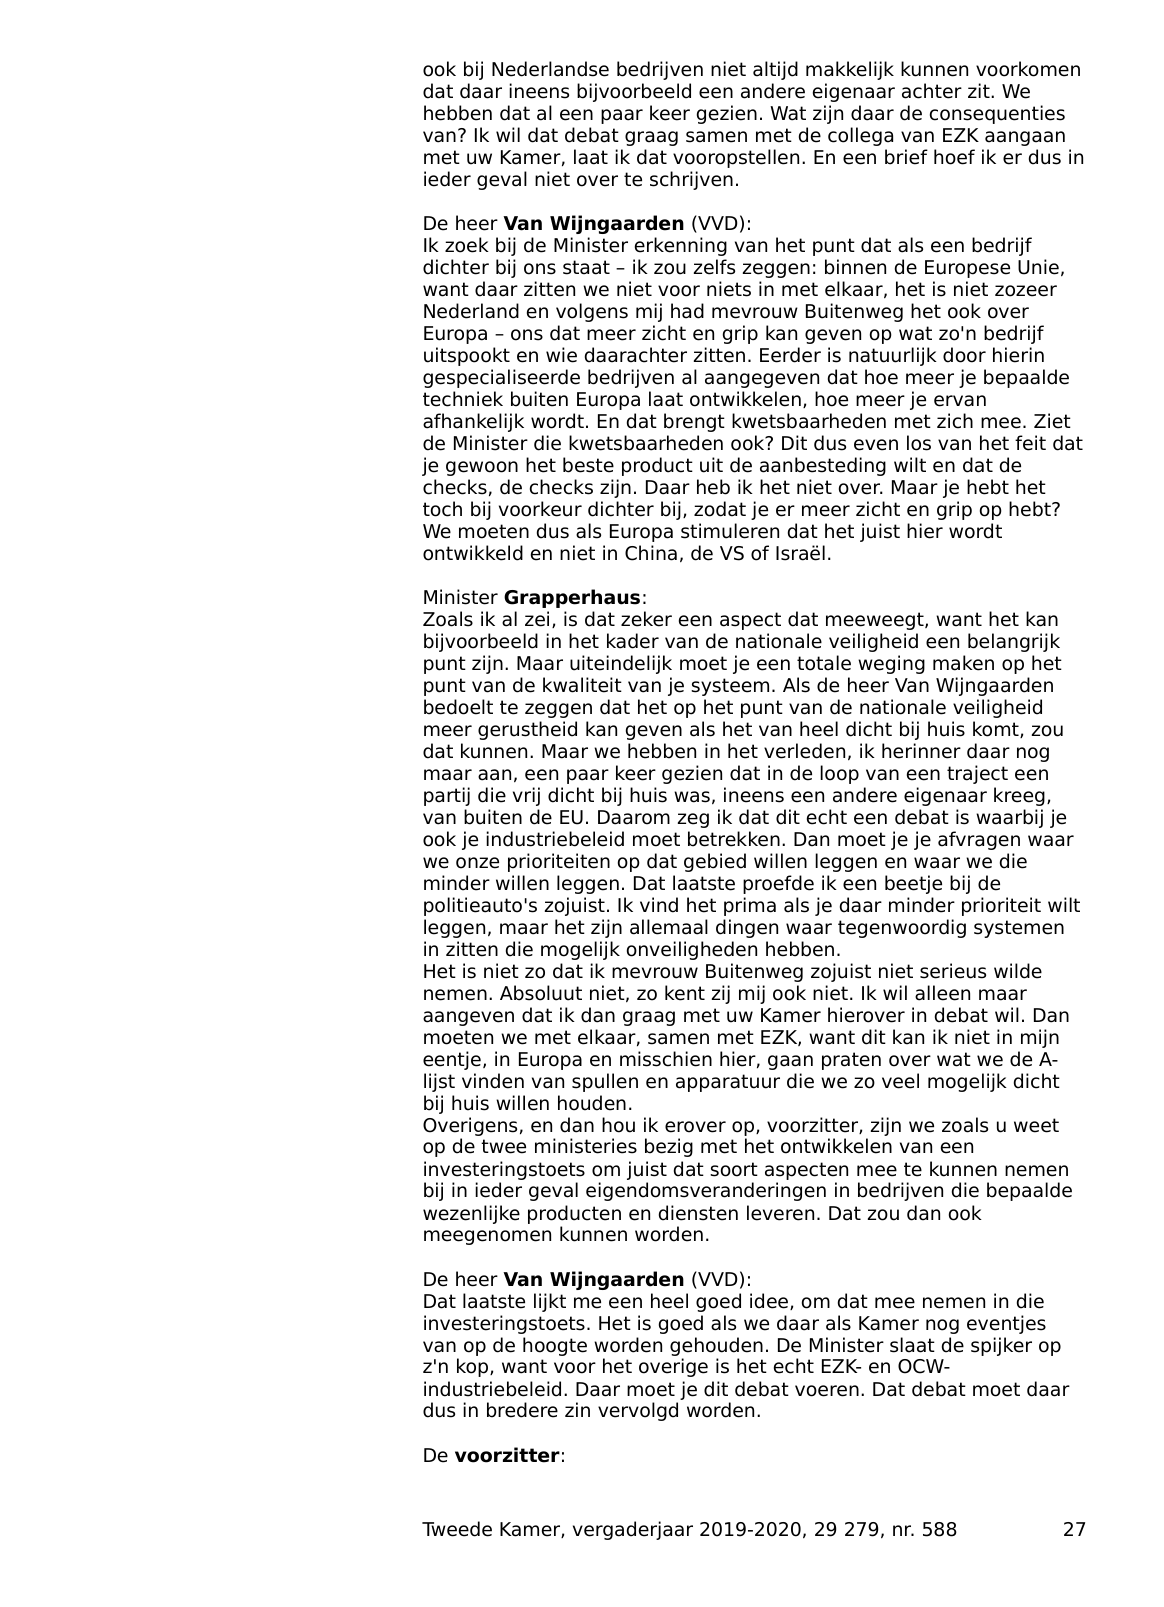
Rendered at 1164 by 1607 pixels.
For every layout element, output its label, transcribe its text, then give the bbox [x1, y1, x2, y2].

text Het is niet zo dat ik mevrouw Buitenweg zojuist niet serieus wilde nemen. Absoluut niet, zo kent zij mij ook niet. Ik wil alleen maar aangeven dat ik dan graag met uw Kamer hierover in debat wil. Dan moeten we met elkaar, samen met EZK, want dit kan ik niet in mijn eentje, in Europa en misschien hier, gaan praten over wat we de A-lijst vinden van spullen en apparatuur die we zo veel mogelijk dicht bij huis willen houden. [422, 961, 1087, 1114]
text Overigens, en dan hou ik erover op, voorzitter, zijn we zoals u weet op de twee ministeries bezig met het ontwikkelen van een investeringstoets om juist dat soort aspecten mee te kunnen nemen bij in ieder geval eigendomsveranderingen in bedrijven die bepaalde wezenlijke producten en diensten leveren. Dat zou dan ook meegenomen kunnen worden. [422, 1114, 1087, 1246]
text Ik zoek bij de Minister erkenning van het punt dat als een bedrijf dichter bij ons staat – ik zou zelfs zeggen: binnen de Europese Unie, want daar zitten we niet voor niets in met elkaar, het is niet zozeer Nederland en volgens mij had mevrouw Buitenweg het ook over Europa – ons dat meer zicht en grip kan geven op wat zo'n bedrijf uitspookt en wie daarachter zitten. Eerder is natuurlijk door hierin gespecialiseerde bedrijven al aangegeven dat hoe meer je bepaalde techniek buiten Europa laat ontwikkelen, hoe meer je ervan afhankelijk wordt. En dat brengt kwetsbaarheden met zich mee. Ziet de Minister die kwetsbaarheden ook? Dit dus even los van het feit dat je gewoon het beste product uit de aanbesteding wilt en dat de checks, de checks zijn. Daar heb ik het niet over. Maar je hebt het toch bij voorkeur dichter bij, zodat je er meer zicht en grip op hebt? We moeten dus als Europa stimuleren dat het juist hier wordt ontwikkeld en niet in China, de VS of Israël. [422, 235, 1087, 565]
text De heer Van Wijngaarden (VVD): [422, 213, 1087, 235]
text De voorzitter: [422, 1444, 1087, 1467]
text Zoals ik al zei, is dat zeker een aspect dat meeweegt, want het kan bijvoorbeeld in het kader van de nationale veiligheid een belangrijk punt zijn. Maar uiteindelijk moet je een totale weging maken op het punt van de kwaliteit van je systeem. Als de heer Van Wijngaarden bedoelt te zeggen dat het op het punt van de nationale veiligheid meer gerustheid kan geven als het van heel dicht bij huis komt, zou dat kunnen. Maar we hebben in het verleden, ik herinner daar nog maar aan, een paar keer gezien dat in de loop van een traject een partij die vrij dicht bij huis was, ineens een andere eigenaar kreeg, van buiten de EU. Daarom zeg ik dat dit echt een debat is waarbij je ook je industriebeleid moet betrekken. Dan moet je je afvragen waar we onze prioriteiten op dat gebied willen leggen en waar we die minder willen leggen. Dat laatste proefde ik een beetje bij de politieauto's zojuist. Ik vind het prima als je daar minder prioriteit wilt leggen, maar het zijn allemaal dingen waar tegenwoordig systemen in zitten die mogelijk onveiligheden hebben. [422, 609, 1087, 961]
text De heer Van Wijngaarden (VVD): [422, 1268, 1087, 1291]
text ook bij Nederlandse bedrijven niet altijd makkelijk kunnen voorkomen dat daar ineens bijvoorbeeld een andere eigenaar achter zit. We hebben dat al een paar keer gezien. Wat zijn daar de consequenties van? Ik wil dat debat graag samen met de collega van EZK aangaan met uw Kamer, laat ik dat vooropstellen. En een brief hoef ik er dus in ieder geval niet over te schrijven. [422, 59, 1087, 191]
text Minister Grapperhaus: [422, 587, 1087, 609]
text Dat laatste lijkt me een heel goed idee, om dat mee nemen in die investeringstoets. Het is goed als we daar als Kamer nog eventjes van op de hoogte worden gehouden. De Minister slaat de spijker op z'n kop, want voor het overige is het echt EZK- en OCW-industriebeleid. Daar moet je dit debat voeren. Dat debat moet daar dus in bredere zin vervolgd worden. [422, 1291, 1087, 1422]
